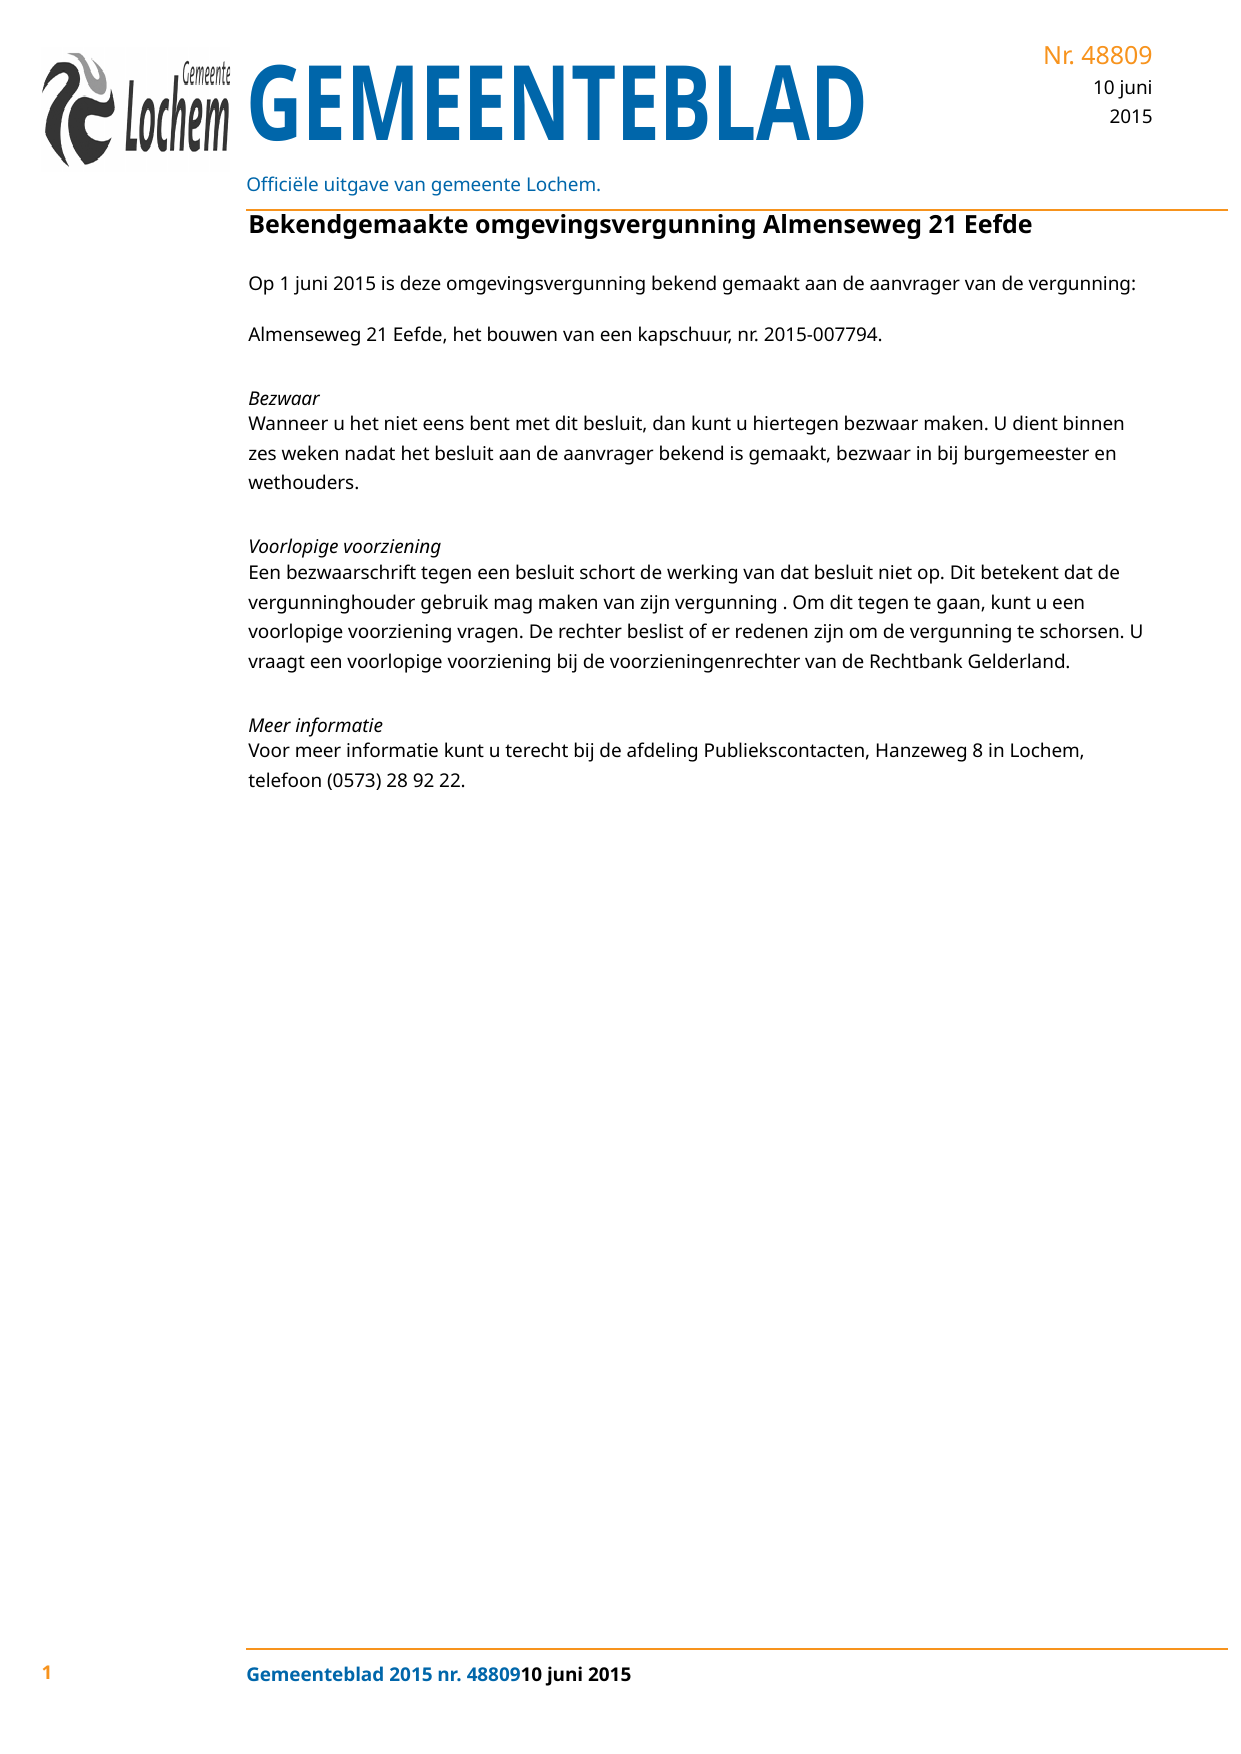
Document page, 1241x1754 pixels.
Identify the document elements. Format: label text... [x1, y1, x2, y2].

text Almenseweg 21 Eefde, het bouwen van een kapschuur, nr. 2015-007794. [248, 321, 1152, 346]
text Voor meer informatie kunt u terecht bij de afdeling Publiekscontacten, Hanzeweg 8 in Lochem, telefoon (0573) 28 92 22. [248, 738, 1152, 793]
text Voorlopige voorziening [248, 533, 1152, 559]
text Bekendgemaakte omgevingsvergunning Almenseweg 21 Eefde [248, 211, 1152, 241]
text Wanneer u het niet eens bent met dit besluit, dan kunt u hiertegen bezwaar maken. U dient binnen zes weken nadat het besluit aan de aanvrager bekend is gemaakt, bezwaar in bij burgemeester en wethouders. [248, 410, 1152, 495]
text Op 1 juni 2015 is deze omgevingsvergunning bekend gemaakt aan de aanvrager van de vergunning: [248, 270, 1152, 296]
text Bezwaar [248, 385, 1152, 410]
text Een bezwaarschrift tegen een besluit schort de werking van dat besluit niet op. Dit betekent dat de vergunninghouder gebruik mag maken van zijn vergunning . Om dit tegen te gaan, kunt u een voorlopige voorziening vragen. De rechter beslist of er redenen zijn om de vergunning te schorsen. U vraagt een voorlopige voorziening bij de voorzieningenrechter van de Rechtbank Gelderland. [248, 559, 1152, 674]
picture [41, 47, 231, 172]
text Meer informatie [248, 712, 1152, 738]
